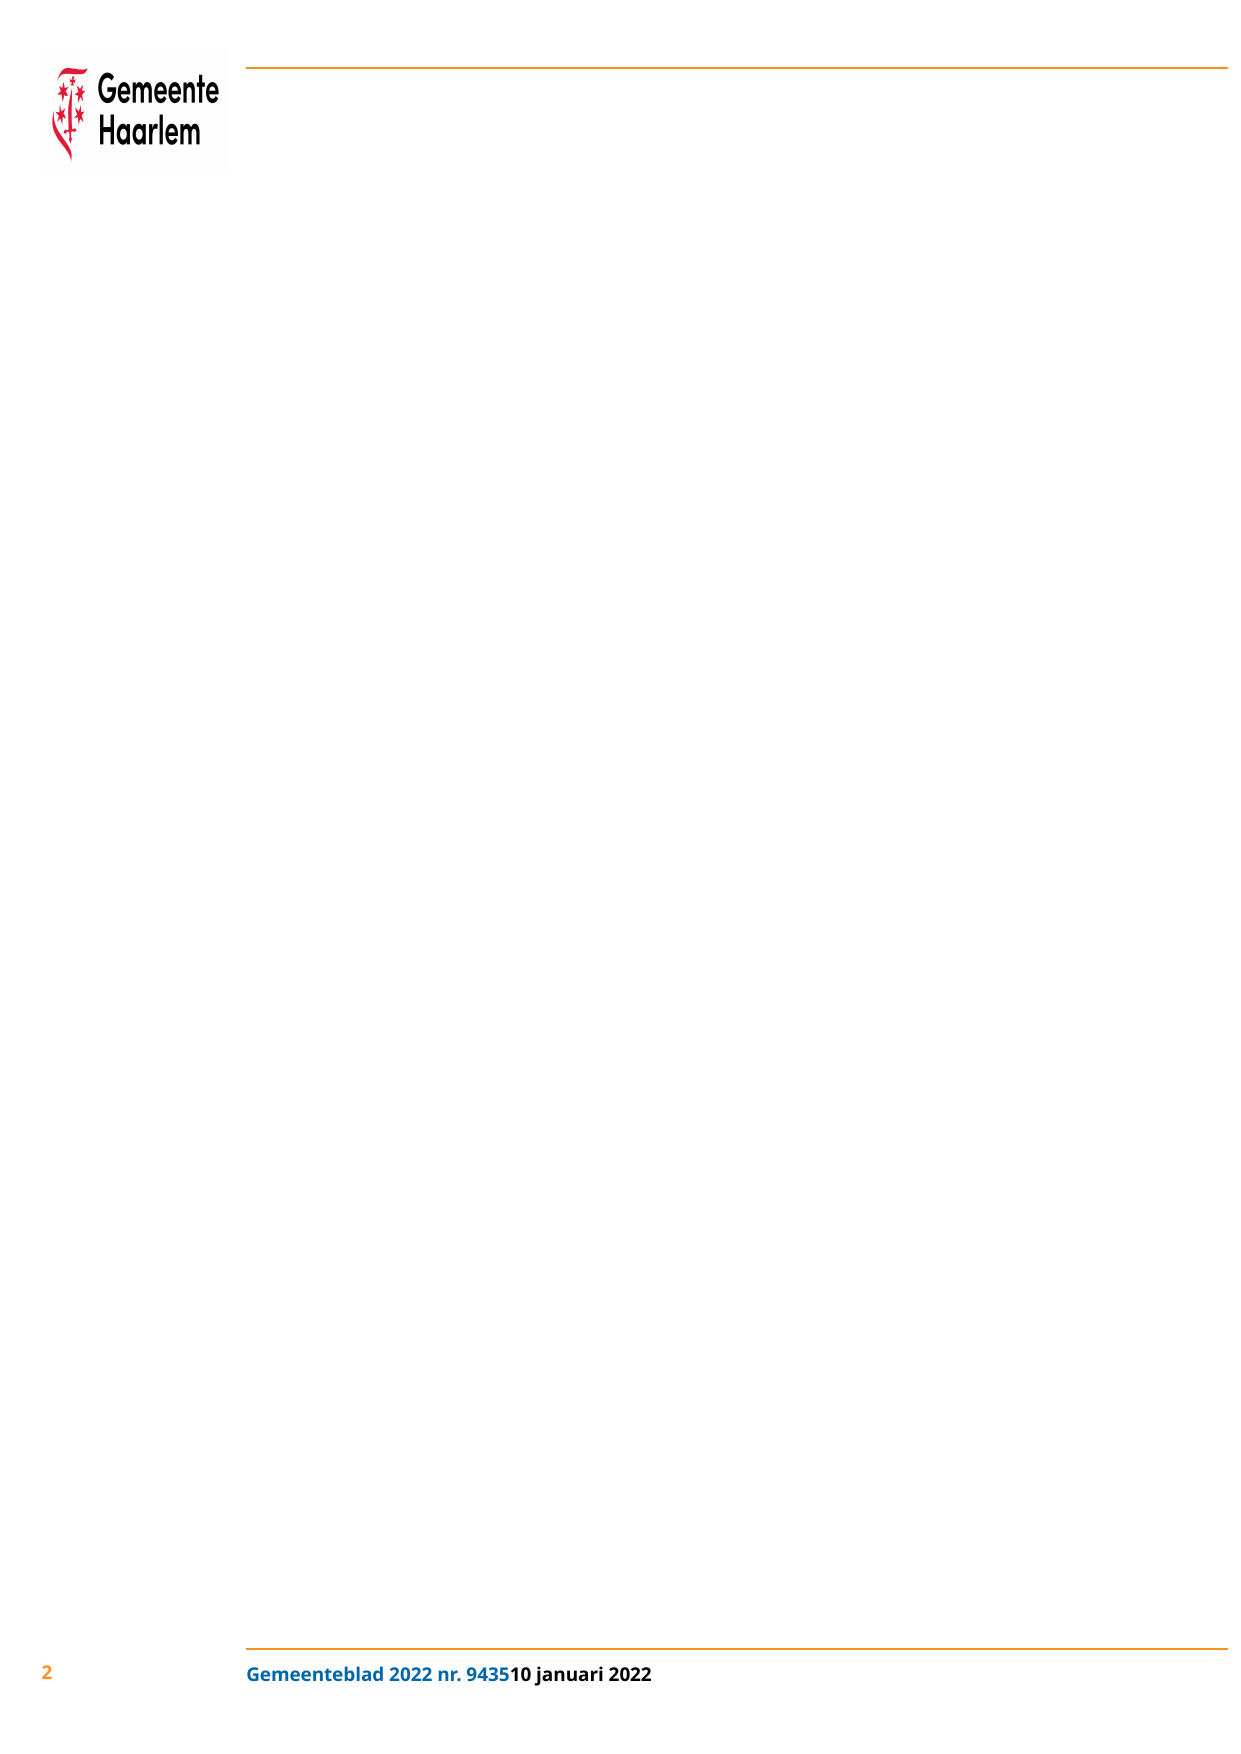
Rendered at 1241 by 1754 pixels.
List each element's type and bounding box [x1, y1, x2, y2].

picture [41, 47, 231, 172]
